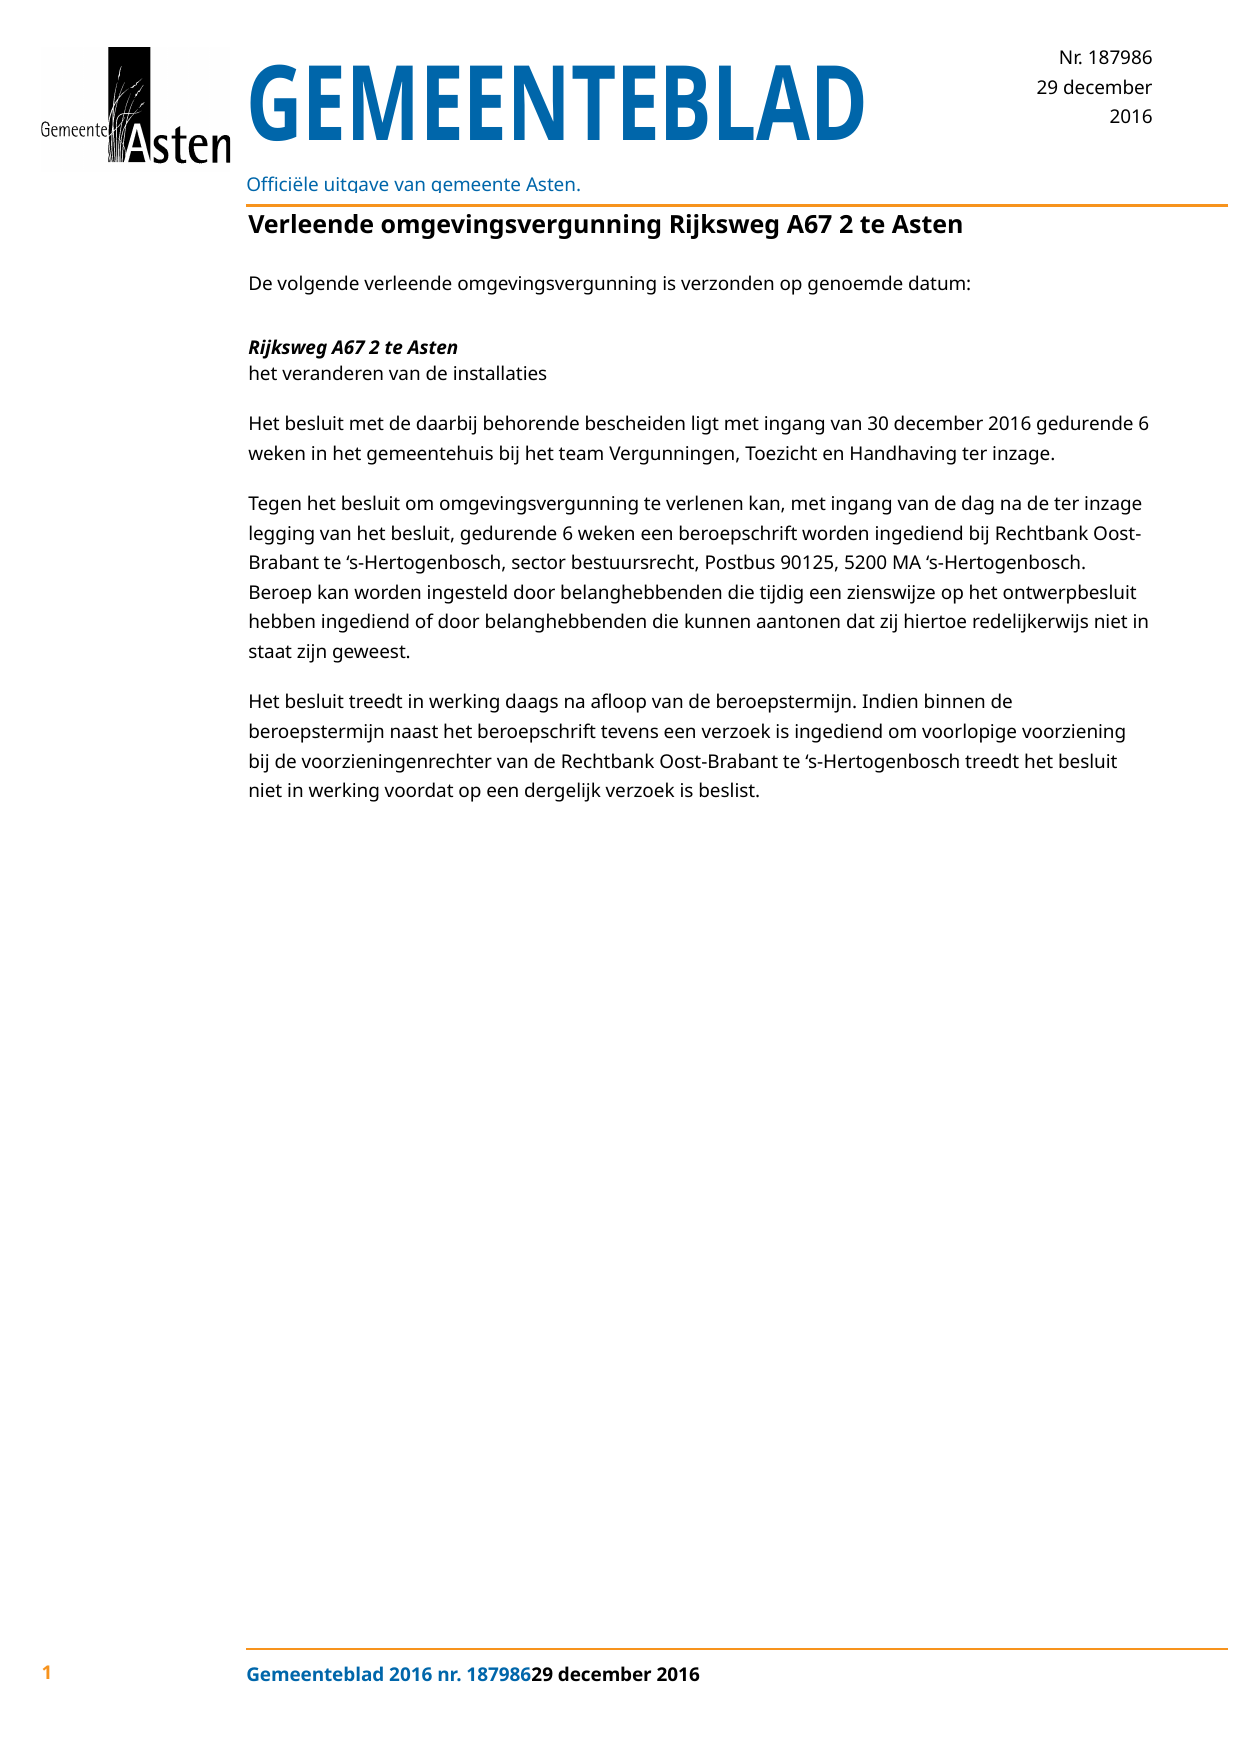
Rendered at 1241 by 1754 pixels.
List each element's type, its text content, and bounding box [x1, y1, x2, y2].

text Het besluit met de daarbij behorende bescheiden ligt met ingang van 30 december 2016 gedurende 6 weken in het gemeentehuis bij het team Vergunningen, Toezicht en Handhaving ter inzage. [248, 410, 1152, 466]
text Tegen het besluit om omgevingsvergunning te verlenen kan, met ingang van de dag na de ter inzage legging van het besluit, gedurende 6 weken een beroepschrift worden ingediend bij Rechtbank Oost-Brabant te ‘s-Hertogenbosch, sector bestuursrecht, Postbus 90125, 5200 MA ‘s-Hertogenbosch. Beroep kan worden ingesteld door belanghebbenden die tijdig een zienswijze op het ontwerpbesluit hebben ingediend of door belanghebbenden die kunnen aantonen dat zij hiertoe redelijkerwijs niet in staat zijn geweest. [248, 490, 1152, 664]
text het veranderen van de installaties [248, 360, 1152, 386]
text Rijksweg A67 2 te Asten [248, 334, 1152, 360]
picture [41, 47, 231, 172]
text Het besluit treedt in werking daags na afloop van de beroepstermijn. Indien binnen de beroepstermijn naast het beroepschrift tevens een verzoek is ingediend om voorlopige voorziening bij de voorzieningenrechter van de Rechtbank Oost-Brabant te ‘s-Hertogenbosch treedt het besluit niet in werking voordat op een dergelijk verzoek is beslist. [248, 689, 1152, 803]
text De volgende verleende omgevingsvergunning is verzonden op genoemde datum: [248, 270, 1152, 296]
text Verleende omgevingsvergunning Rijksweg A67 2 te Asten [248, 207, 1152, 241]
